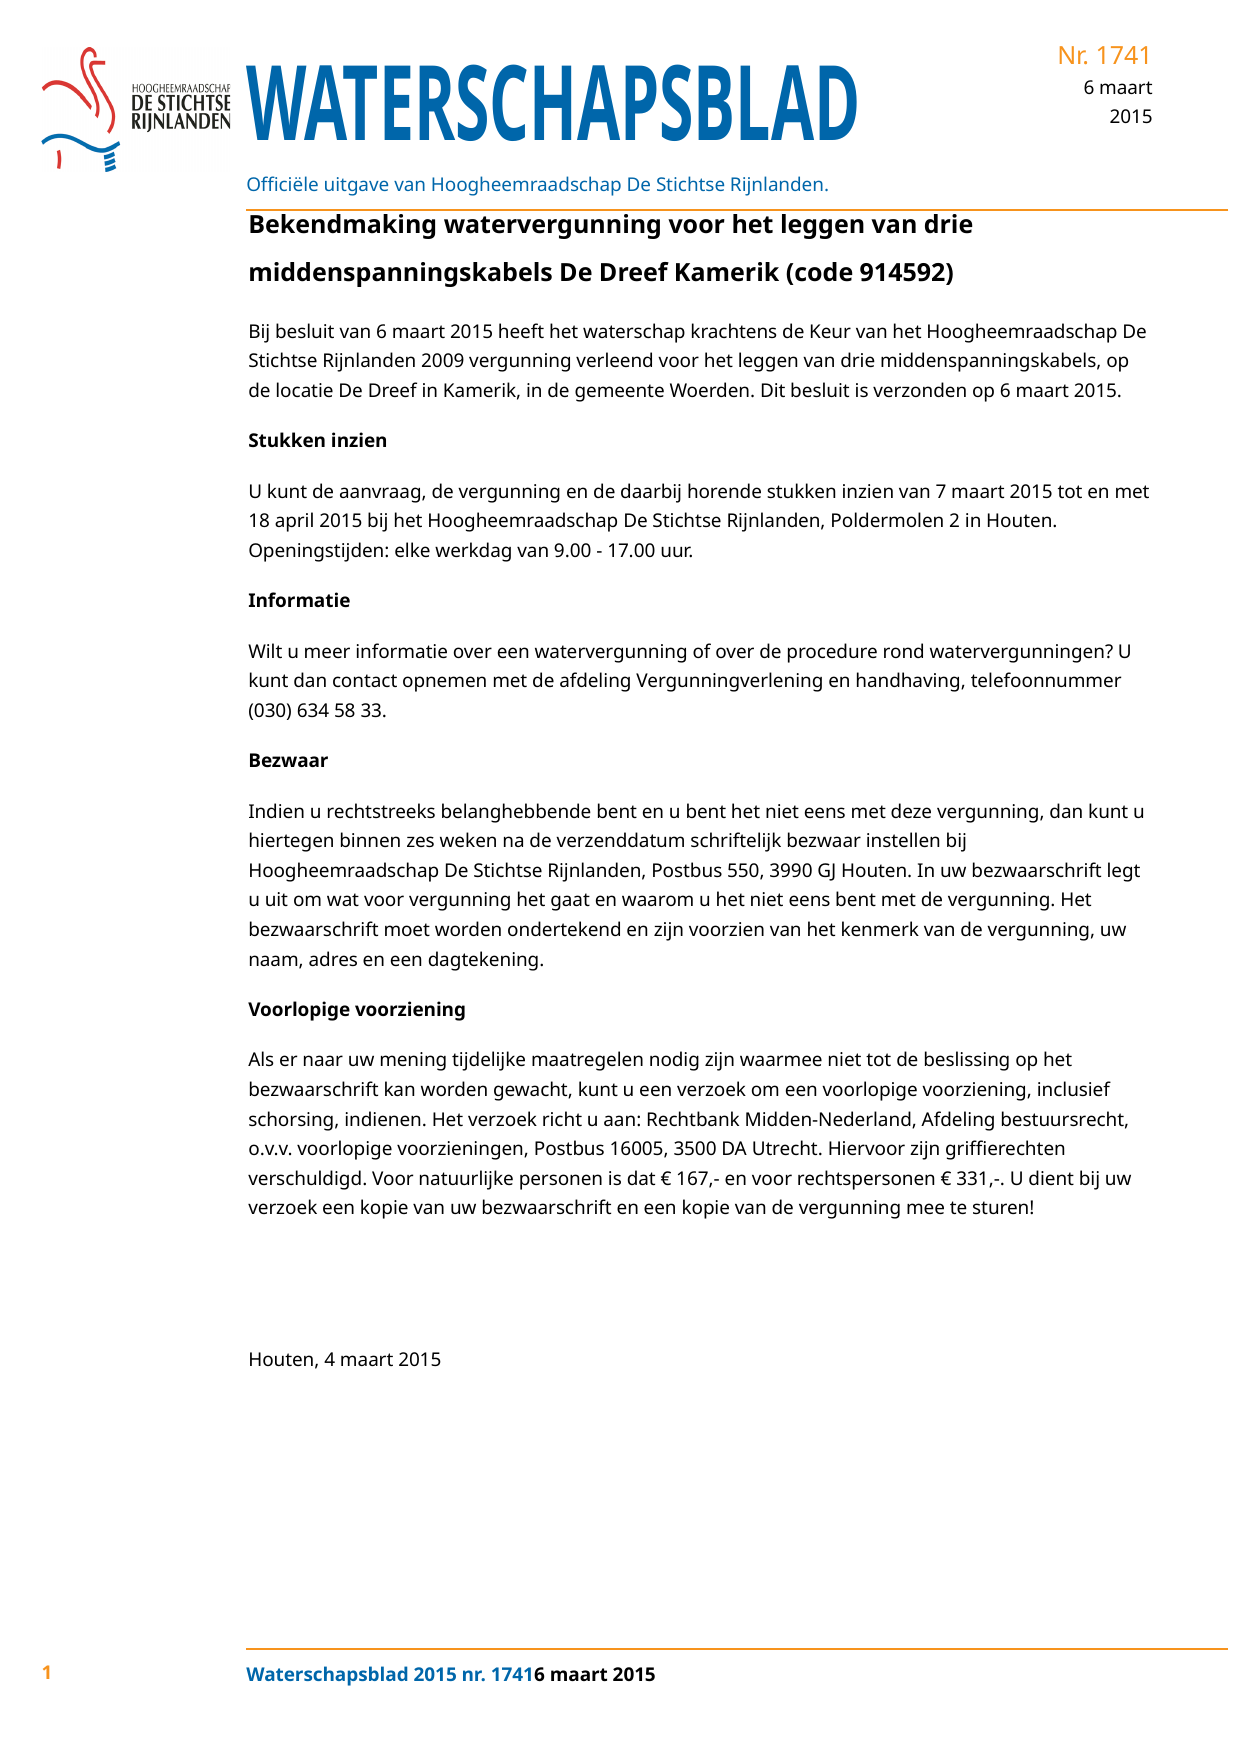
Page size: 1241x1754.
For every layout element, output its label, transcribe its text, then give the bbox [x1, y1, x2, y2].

text Voorlopige voorziening [248, 996, 1152, 1022]
text Wilt u meer informatie over een watervergunning of over de procedure rond watervergunningen? U kunt dan contact opnemen met de afdeling Vergunningverlening en handhaving, telefoonnummer (030) 634 58 33. [248, 638, 1152, 723]
text Als er naar uw mening tijdelijke maatregelen nodig zijn waarmee niet tot de beslissing op het bezwaarschrift kan worden gewacht, kunt u een verzoek om een voorlopige voorziening, inclusief schorsing, indienen. Het verzoek richt u aan: Rechtbank Midden-Nederland, Afdeling bestuursrecht, o.v.v. voorlopige voorzieningen, Postbus 16005, 3500 DA Utrecht. Hiervoor zijn griffierechten verschuldigd. Voor natuurlijke personen is dat € 167,- en voor rechtspersonen € 331,-. U dient bij uw verzoek een kopie van uw bezwaarschrift en een kopie van de vergunning mee te sturen! [248, 1047, 1152, 1220]
text Informatie [248, 587, 1152, 613]
picture [41, 47, 231, 172]
text Indien u rechtstreeks belanghebbende bent en u bent het niet eens met deze vergunning, dan kunt u hiertegen binnen zes weken na de verzenddatum schriftelijk bezwaar instellen bij Hoogheemraadschap De Stichtse Rijnlanden, Postbus 550, 3990 GJ Houten. In uw bezwaarschrift legt u uit om wat voor vergunning het gaat en waarom u het niet eens bent met de vergunning. Het bezwaarschrift moet worden ondertekend en zijn voorzien van het kenmerk van de vergunning, uw naam, adres en een dagtekening. [248, 798, 1152, 972]
text Houten, 4 maart 2015 [248, 1346, 1152, 1372]
text Bezwaar [248, 747, 1152, 773]
text Bekendmaking watervergunning voor het leggen van drie middenspanningskabels De Dreef Kamerik (code 914592) [248, 211, 1152, 288]
text U kunt de aanvraag, de vergunning en de daarbij horende stukken inzien van 7 maart 2015 tot en met 18 april 2015 bij het Hoogheemraadschap De Stichtse Rijnlanden, Poldermolen 2 in Houten. Openingstijden: elke werkdag van 9.00 - 17.00 uur. [248, 478, 1152, 563]
text Bij besluit van 6 maart 2015 heeft het waterschap krachtens de Keur van het Hoogheemraadschap De Stichtse Rijnlanden 2009 vergunning verleend voor het leggen van drie middenspanningskabels, op de locatie De Dreef in Kamerik, in de gemeente Woerden. Dit besluit is verzonden op 6 maart 2015. [248, 318, 1152, 403]
text Stukken inzien [248, 427, 1152, 453]
